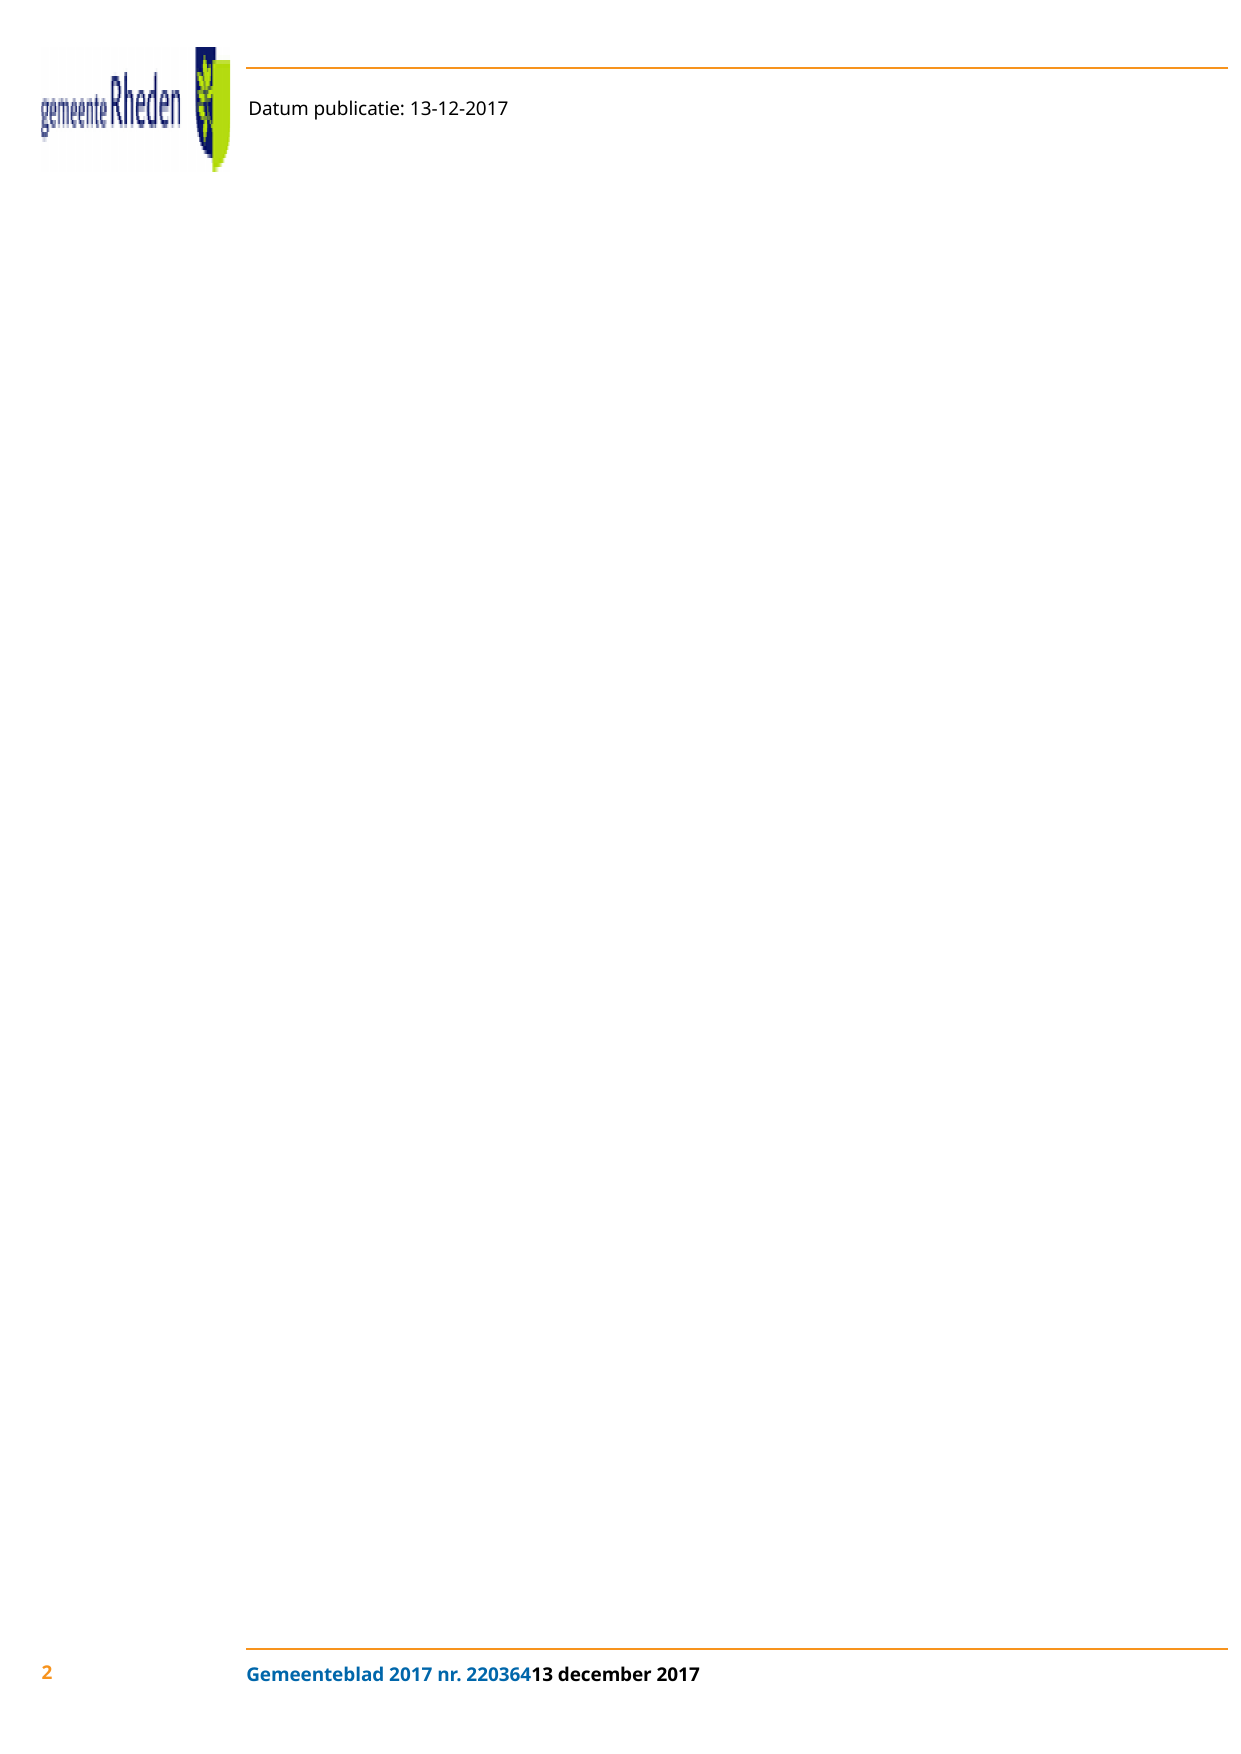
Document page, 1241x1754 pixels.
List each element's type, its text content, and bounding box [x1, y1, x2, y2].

picture [41, 47, 231, 172]
text Datum publicatie: 13-12-2017 [248, 95, 1152, 121]
